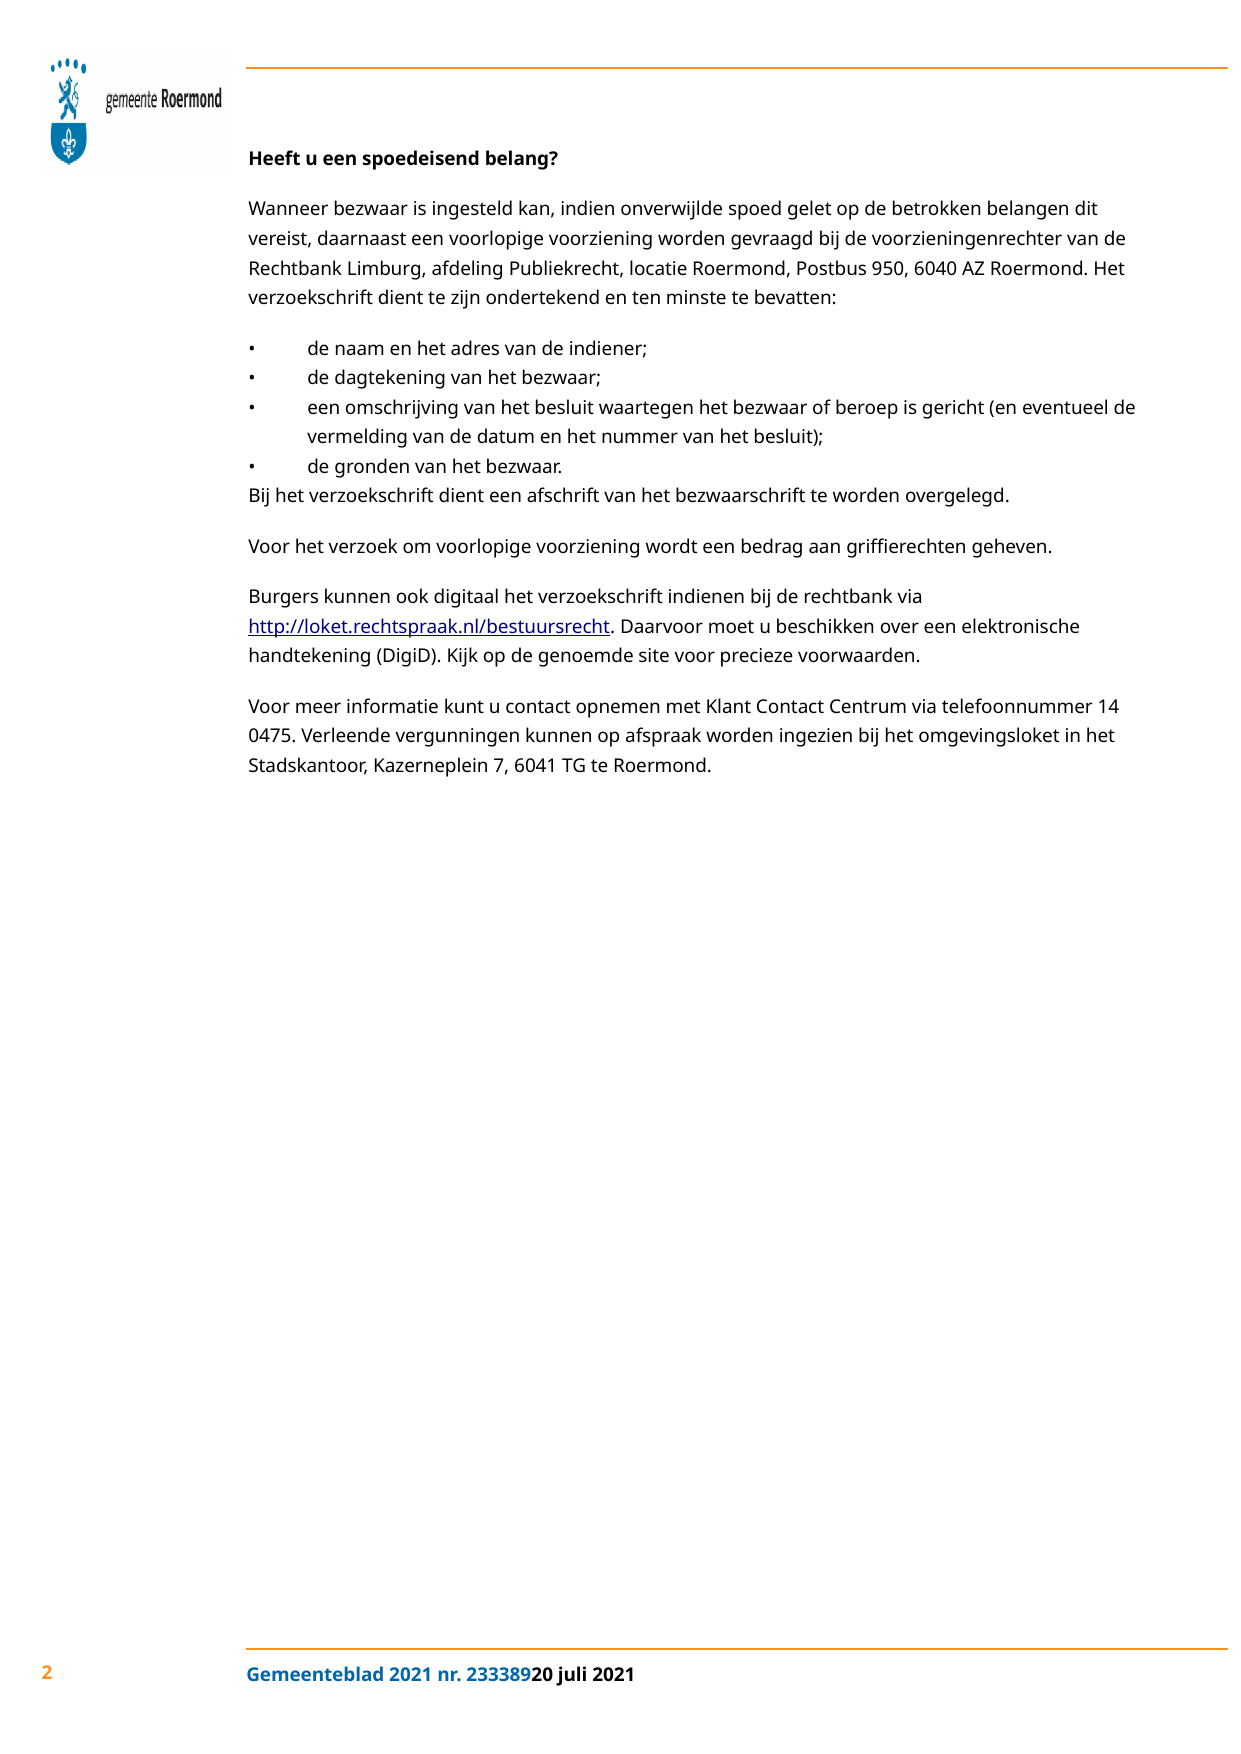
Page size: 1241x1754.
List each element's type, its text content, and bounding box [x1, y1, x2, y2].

text Wanneer bezwaar is ingesteld kan, indien onverwijlde spoed gelet op de betrokken belangen dit vereist, daarnaast een voorlopige voorziening worden gevraagd bij de voorzieningenrechter van de Rechtbank Limburg, afdeling Publiekrecht, locatie Roermond, Postbus 950, 6040 AZ Roermond. Het verzoekschrift dient te zijn ondertekend en ten minste te bevatten: [248, 196, 1152, 310]
list de naam en het adres van de indiener; [248, 335, 1152, 361]
text Voor het verzoek om voorlopige voorziening wordt een bedrag aan griffierechten geheven. [248, 533, 1152, 559]
list de gronden van het bezwaar. [248, 453, 1152, 479]
text Burgers kunnen ook digitaal het verzoekschrift indienen bij de rechtbank via http://loket.rechtspraak.nl/bestuursrecht. Daarvoor moet u beschikken over een elektronische handtekening (DigiD). Kijk op de genoemde site voor precieze voorwaarden. [248, 583, 1152, 668]
picture [41, 47, 231, 172]
text Voor meer informatie kunt u contact opnemen met Klant Contact Centrum via telefoonnummer 14 0475. Verleende vergunningen kunnen op afspraak worden ingezien bij het omgevingsloket in het Stadskantoor, Kazerneplein 7, 6041 TG te Roermond. [248, 693, 1152, 778]
list een omschrijving van het besluit waartegen het bezwaar of beroep is gericht (en eventueel de vermelding van de datum en het nummer van het besluit); [248, 394, 1152, 449]
text Bij het verzoekschrift dient een afschrift van het bezwaarschrift te worden overgelegd. [248, 483, 1152, 508]
list de dagtekening van het bezwaar; [248, 364, 1152, 390]
text Heeft u een spoedeisend belang? [248, 145, 1152, 171]
